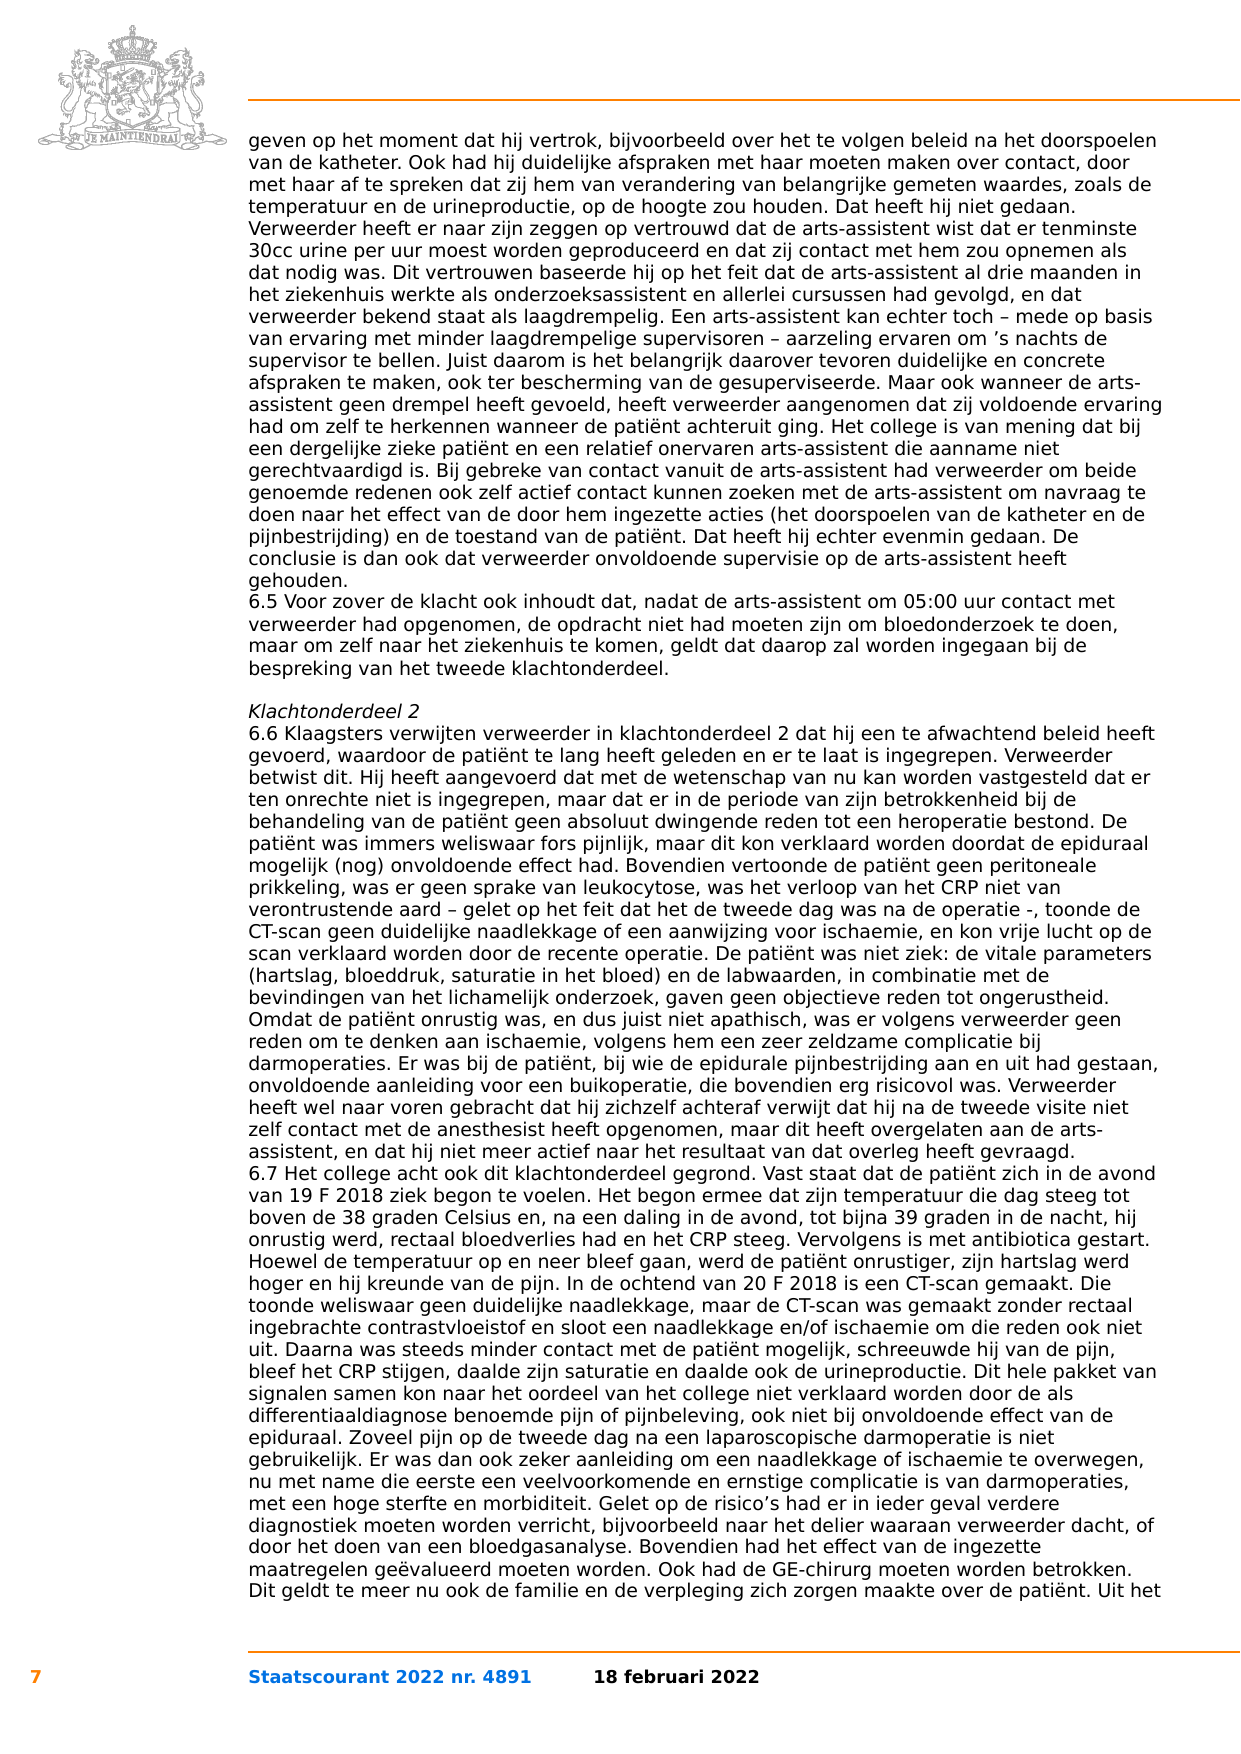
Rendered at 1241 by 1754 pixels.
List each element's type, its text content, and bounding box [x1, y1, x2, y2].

text geven op het moment dat hij vertrok, bijvoorbeeld over het te volgen beleid na het doorspoelen van de katheter. Ook had hij duidelijke afspraken met haar moeten maken over contact, door met haar af te spreken dat zij hem van verandering van belangrijke gemeten waardes, zoals de temperatuur en de urineproductie, op de hoogte zou houden. Dat heeft hij niet gedaan. Verweerder heeft er naar zijn zeggen op vertrouwd dat de arts-assistent wist dat er tenminste 30cc urine per uur moest worden geproduceerd en dat zij contact met hem zou opnemen als dat nodig was. Dit vertrouwen baseerde hij op het feit dat de arts-assistent al drie maanden in het ziekenhuis werkte als onderzoeksassistent en allerlei cursussen had gevolgd, en dat verweerder bekend staat als laagdrempelig. Een arts-assistent kan echter toch – mede op basis van ervaring met minder laagdrempelige supervisoren – aarzeling ervaren om ’s nachts de supervisor te bellen. Juist daarom is het belangrijk daarover tevoren duidelijke en concrete afspraken te maken, ook ter bescherming van de gesuperviseerde. Maar ook wanneer de arts-assistent geen drempel heeft gevoeld, heeft verweerder aangenomen dat zij voldoende ervaring had om zelf te herkennen wanneer de patiënt achteruit ging. Het college is van mening dat bij een dergelijke zieke patiënt en een relatief onervaren arts-assistent die aanname niet gerechtvaardigd is. Bij gebreke van contact vanuit de arts-assistent had verweerder om beide genoemde redenen ook zelf actief contact kunnen zoeken met de arts-assistent om navraag te doen naar het effect van de door hem ingezette acties (het doorspoelen van de katheter en de pijnbestrijding) en de toestand van de patiënt. Dat heeft hij echter evenmin gedaan. De conclusie is dan ook dat verweerder onvoldoende supervisie op de arts-assistent heeft gehouden. [248, 130, 1163, 591]
text 6.6 Klaagsters verwijten verweerder in klachtonderdeel 2 dat hij een te afwachtend beleid heeft gevoerd, waardoor de patiënt te lang heeft geleden en er te laat is ingegrepen. Verweerder betwist dit. Hij heeft aangevoerd dat met de wetenschap van nu kan worden vastgesteld dat er ten onrechte niet is ingegrepen, maar dat er in de periode van zijn betrokkenheid bij de behandeling van de patiënt geen absoluut dwingende reden tot een heroperatie bestond. De patiënt was immers weliswaar fors pijnlijk, maar dit kon verklaard worden doordat de epiduraal mogelijk (nog) onvoldoende effect had. Bovendien vertoonde de patiënt geen peritoneale prikkeling, was er geen sprake van leukocytose, was het verloop van het CRP niet van verontrustende aard – gelet op het feit dat het de tweede dag was na de operatie -, toonde de CT-scan geen duidelijke naadlekkage of een aanwijzing voor ischaemie, en kon vrije lucht op de scan verklaard worden door de recente operatie. De patiënt was niet ziek: de vitale parameters (hartslag, bloeddruk, saturatie in het bloed) en de labwaarden, in combinatie met de bevindingen van het lichamelijk onderzoek, gaven geen objectieve reden tot ongerustheid. Omdat de patiënt onrustig was, en dus juist niet apathisch, was er volgens verweerder geen reden om te denken aan ischaemie, volgens hem een zeer zeldzame complicatie bij darmoperaties. Er was bij de patiënt, bij wie de epidurale pijnbestrijding aan en uit had gestaan, onvoldoende aanleiding voor een buikoperatie, die bovendien erg risicovol was. Verweerder heeft wel naar voren gebracht dat hij zichzelf achteraf verwijt dat hij na de tweede visite niet zelf contact met de anesthesist heeft opgenomen, maar dit heeft overgelaten aan de arts-assistent, en dat hij niet meer actief naar het resultaat van dat overleg heeft gevraagd. [248, 723, 1163, 1163]
text 6.5 Voor zover de klacht ook inhoudt dat, nadat de arts-assistent om 05:00 uur contact met verweerder had opgenomen, de opdracht niet had moeten zijn om bloedonderzoek te doen, maar om zelf naar het ziekenhuis te komen, geldt dat daarop zal worden ingegaan bij de bespreking van het tweede klachtonderdeel. [248, 591, 1163, 679]
text 6.7 Het college acht ook dit klachtonderdeel gegrond. Vast staat dat de patiënt zich in de avond van 19 F 2018 ziek begon te voelen. Het begon ermee dat zijn temperatuur die dag steeg tot boven de 38 graden Celsius en, na een daling in de avond, tot bijna 39 graden in de nacht, hij onrustig werd, rectaal bloedverlies had en het CRP steeg. Vervolgens is met antibiotica gestart. Hoewel de temperatuur op en neer bleef gaan, werd de patiënt onrustiger, zijn hartslag werd hoger en hij kreunde van de pijn. In de ochtend van 20 F 2018 is een CT-scan gemaakt. Die toonde weliswaar geen duidelijke naadlekkage, maar de CT-scan was gemaakt zonder rectaal ingebrachte contrastvloeistof en sloot een naadlekkage en/of ischaemie om die reden ook niet uit. Daarna was steeds minder contact met de patiënt mogelijk, schreeuwde hij van de pijn, bleef het CRP stijgen, daalde zijn saturatie en daalde ook de urineproductie. Dit hele pakket van signalen samen kon naar het oordeel van het college niet verklaard worden door de als differentiaaldiagnose benoemde pijn of pijnbeleving, ook niet bij onvoldoende effect van de epiduraal. Zoveel pijn op de tweede dag na een laparoscopische darmoperatie is niet gebruikelijk. Er was dan ook zeker aanleiding om een naadlekkage of ischaemie te overwegen, nu met name die eerste een veelvoorkomende en ernstige complicatie is van darmoperaties, met een hoge sterfte en morbiditeit. Gelet op de risico’s had er in ieder geval verdere diagnostiek moeten worden verricht, bijvoorbeeld naar het delier waaraan verweerder dacht, of door het doen van een bloedgasanalyse. Bovendien had het effect van de ingezette maatregelen geëvalueerd moeten worden. Ook had de GE-chirurg moeten worden betrokken. Dit geldt te meer nu ook de familie en de verpleging zich zorgen maakte over de patiënt. Uit het [248, 1163, 1163, 1602]
text Klachtonderdeel 2 [248, 701, 1163, 723]
picture [38, 25, 227, 150]
